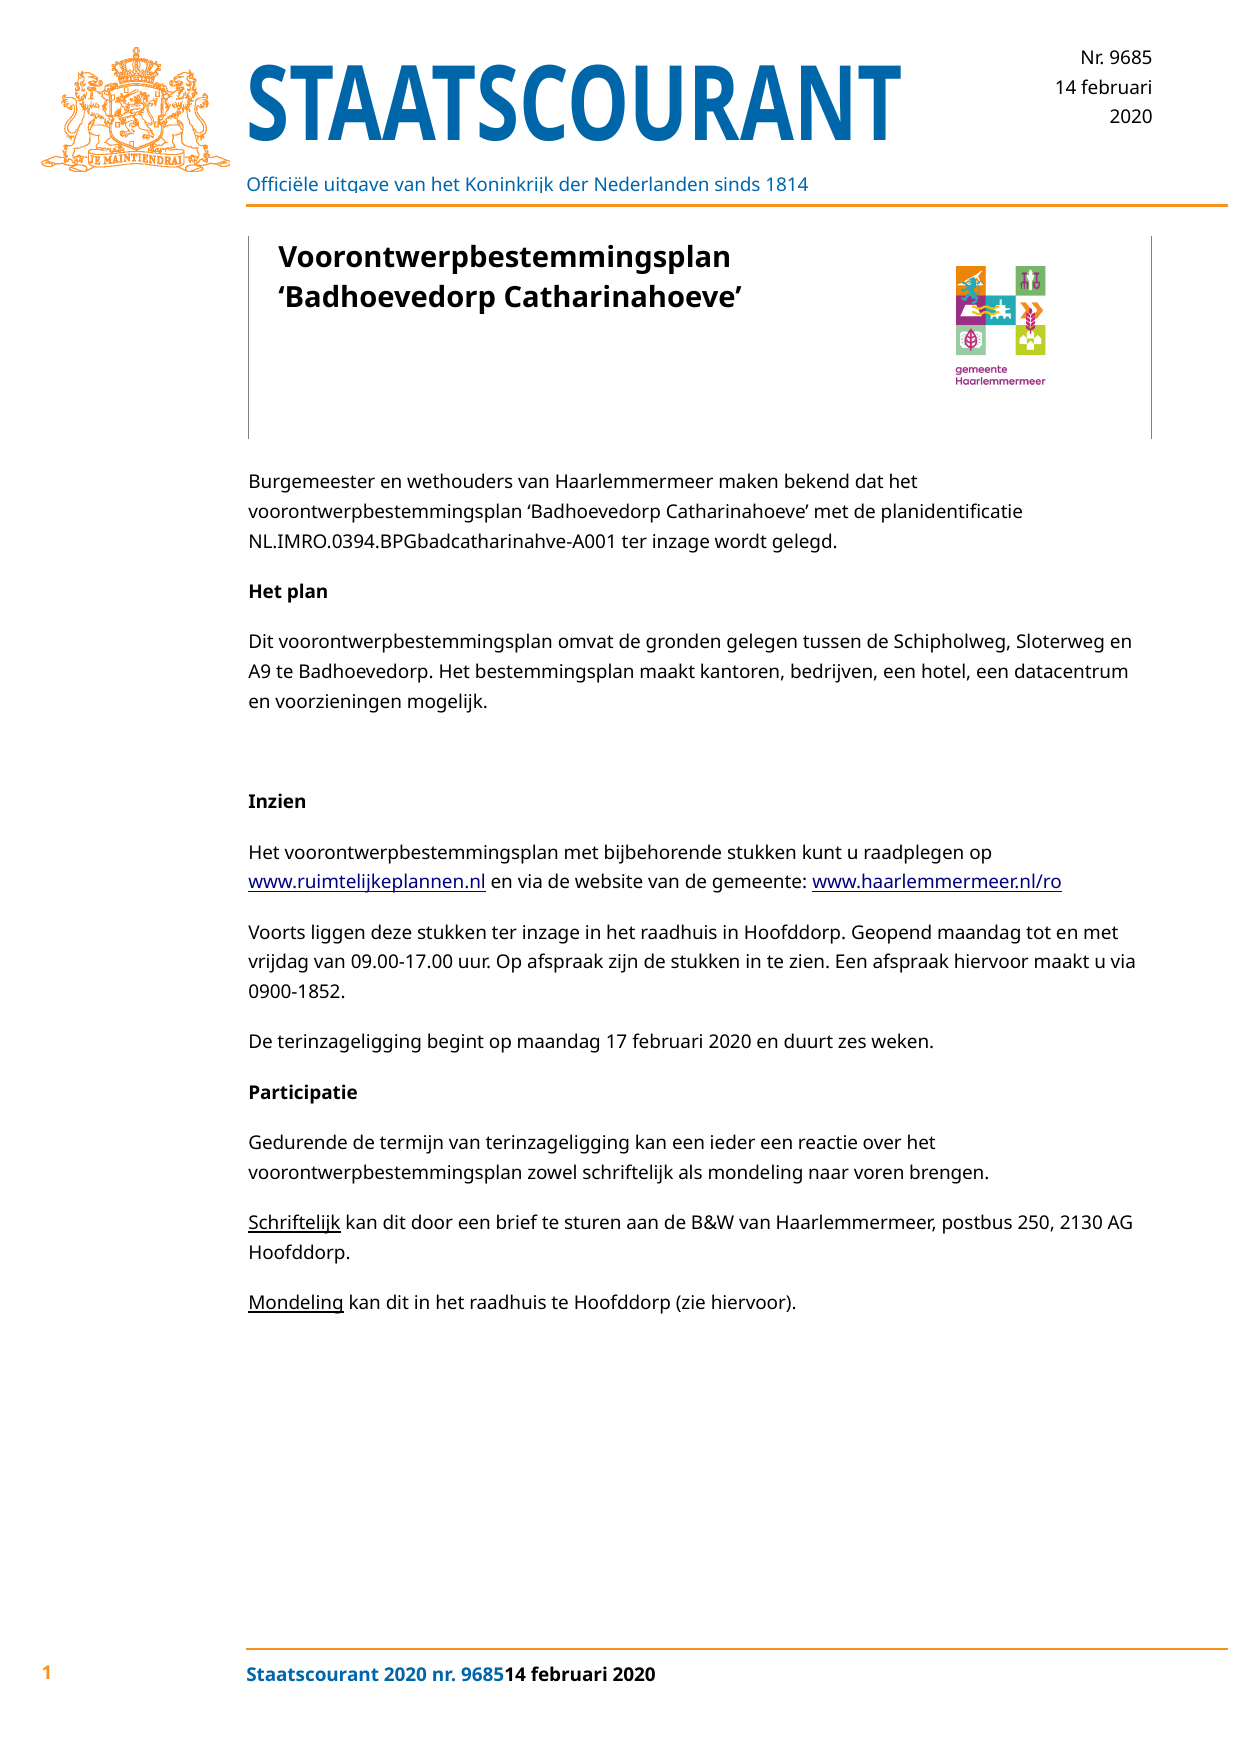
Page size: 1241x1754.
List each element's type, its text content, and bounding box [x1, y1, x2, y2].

text Burgemeester en wethouders van Haarlemmermeer maken bekend dat het voorontwerpbestemmingsplan ‘Badhoevedorp Catharinahoeve’ met de planidentificatie NL.IMRO.0394.BPGbadcatharinahve-A001 ter inzage wordt gelegd. [248, 469, 1152, 553]
table_header [1075, 236, 1151, 413]
text Het plan [248, 578, 1152, 604]
text Schriftelijk kan dit door een brief te sturen aan de B&W van Haarlemmermeer, postbus 250, 2130 AG Hoofddorp. [248, 1209, 1152, 1265]
table_header [850, 236, 926, 413]
table_header [850, 414, 1151, 439]
text Mondeling kan dit in het raadhuis te Hoofddorp (zie hiervoor). [248, 1289, 1152, 1315]
text Gedurende de termijn van terinzageligging kan een ieder een reactie over het voorontwerpbestemmingsplan zowel schriftelijk als mondeling naar voren brengen. [248, 1129, 1152, 1185]
text Het voorontwerpbestemmingsplan met bijbehorende stukken kunt u raadplegen op www.ruimtelijkeplannen.nl en via de website van de gemeente: www.haarlemmermeer.nl/ro [248, 839, 1152, 894]
text De terinzageligging begint op maandag 17 februari 2020 en duurt zes weken. [248, 1029, 1152, 1054]
table_header Voorontwerpbestemmingsplan ‘Badhoevedorp Catharinahoeve’ [249, 236, 850, 439]
text Dit voorontwerpbestemmingsplan omvat de gronden gelegen tussen de Schipholweg, Sloterweg en A9 te Badhoevedorp. Het bestemmingsplan maakt kantoren, bedrijven, een hotel, een datacentrum en voorzieningen mogelijk. [248, 629, 1152, 713]
text Inzien [248, 789, 1152, 814]
picture [41, 47, 231, 172]
text Voorts liggen deze stukken ter inzage in het raadhuis in Hoofddorp. Geopend maandag tot en met vrijdag van 09.00-17.00 uur. Op afspraak zijn de stukken in te zien. Een afspraak hiervoor maakt u via 0900-1852. [248, 919, 1152, 1004]
text Participatie [248, 1079, 1152, 1105]
picture [926, 236, 1075, 414]
